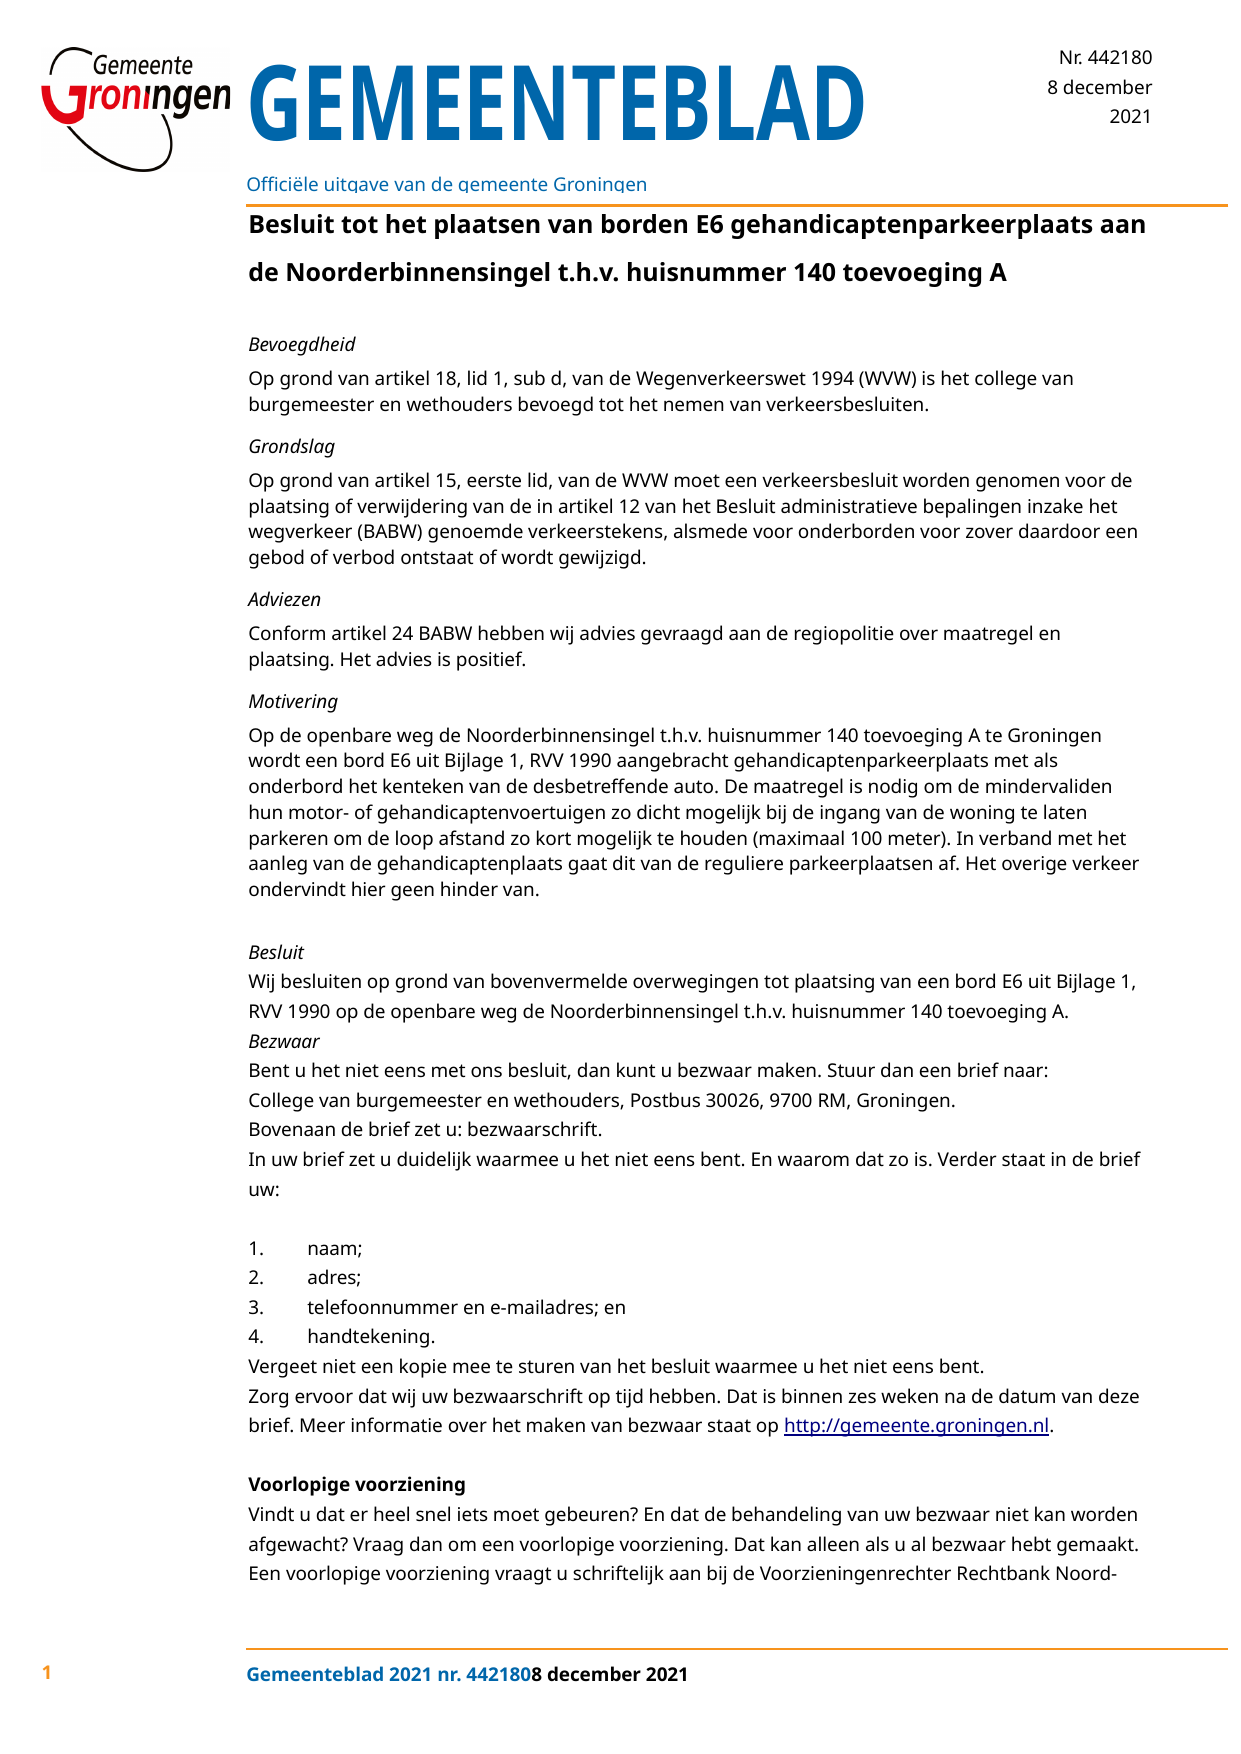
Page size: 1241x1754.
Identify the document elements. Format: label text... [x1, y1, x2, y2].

text Adviezen [248, 586, 1152, 612]
text In uw brief zet u duidelijk waarmee u het niet eens bent. En waarom dat zo is. Verder staat in de brief uw: [248, 1146, 1152, 1201]
text Vergeet niet een kopie mee te sturen van het besluit waarmee u het niet eens bent. [248, 1353, 1152, 1379]
text College van burgemeester en wethouders, Postbus 30026, 9700 RM, Groningen. [248, 1087, 1152, 1113]
list adres; [248, 1264, 1152, 1290]
text Bevoegdheid [248, 331, 1152, 357]
text Bezwaar [248, 1028, 1152, 1053]
text Bovenaan de brief zet u: bezwaarschrift. [248, 1117, 1152, 1142]
text Besluit [248, 939, 1152, 965]
text Besluit tot het plaatsen van borden E6 gehandicaptenparkeerplaats aan de Noorderbinnensingel t.h.v. huisnummer 140 toevoeging A [248, 207, 1152, 288]
text Bent u het niet eens met ons besluit, dan kunt u bezwaar maken. Stuur dan een brief naar: [248, 1057, 1152, 1083]
list telefoonnummer en e-mailadres; en [248, 1294, 1152, 1320]
text Wij besluiten op grond van bovenvermelde overwegingen tot plaatsing van een bord E6 uit Bijlage 1, RVV 1990 op de openbare weg de Noorderbinnensingel t.h.v. huisnummer 140 toevoeging A. [248, 969, 1152, 1024]
picture [41, 47, 231, 172]
text Op de openbare weg de Noorderbinnensingel t.h.v. huisnummer 140 toevoeging A te Groningen wordt een bord E6 uit Bijlage 1, RVV 1990 aangebracht gehandicaptenparkeerplaats met als onderbord het kenteken van de desbetreffende auto. De maatregel is nodig om de mindervaliden hun motor- of gehandicaptenvoertuigen zo dicht mogelijk bij de ingang van de woning te laten parkeren om de loop afstand zo kort mogelijk te houden (maximaal 100 meter). In verband met het aanleg van de gehandicaptenplaats gaat dit van de reguliere parkeerplaatsen af. Het overige verkeer ondervindt hier geen hinder van. [248, 722, 1152, 902]
text Op grond van artikel 18, lid 1, sub d, van de Wegenverkeerswet 1994 (WVW) is het college van burgemeester en wethouders bevoegd tot het nemen van verkeersbesluiten. [248, 366, 1152, 417]
text Motivering [248, 688, 1152, 714]
list handtekening. [248, 1324, 1152, 1349]
text Voorlopige voorziening [248, 1472, 1152, 1497]
text Grondslag [248, 433, 1152, 459]
text Zorg ervoor dat wij uw bezwaarschrift op tijd hebben. Dat is binnen zes weken na de datum van deze brief. Meer informatie over het maken van bezwaar staat op http://gemeente.groningen.nl. [248, 1383, 1152, 1438]
text Vindt u dat er heel snel iets moet gebeuren? En dat de behandeling van uw bezwaar niet kan worden afgewacht? Vraag dan om een voorlopige voorziening. Dat kan alleen als u al bezwaar hebt gemaakt. Een voorlopige voorziening vraagt u schriftelijk aan bij de Voorzieningenrechter Rechtbank Noord- [248, 1501, 1152, 1586]
list naam; [248, 1235, 1152, 1261]
text Conform artikel 24 BABW hebben wij advies gevraagd aan de regiopolitie over maatregel en plaatsing. Het advies is positief. [248, 620, 1152, 672]
text Op grond van artikel 15, eerste lid, van de WVW moet een verkeersbesluit worden genomen voor de plaatsing of verwijdering van de in artikel 12 van het Besluit administratieve bepalingen inzake het wegverkeer (BABW) genoemde verkeerstekens, alsmede voor onderborden voor zover daardoor een gebod of verbod ontstaat of wordt gewijzigd. [248, 467, 1152, 570]
